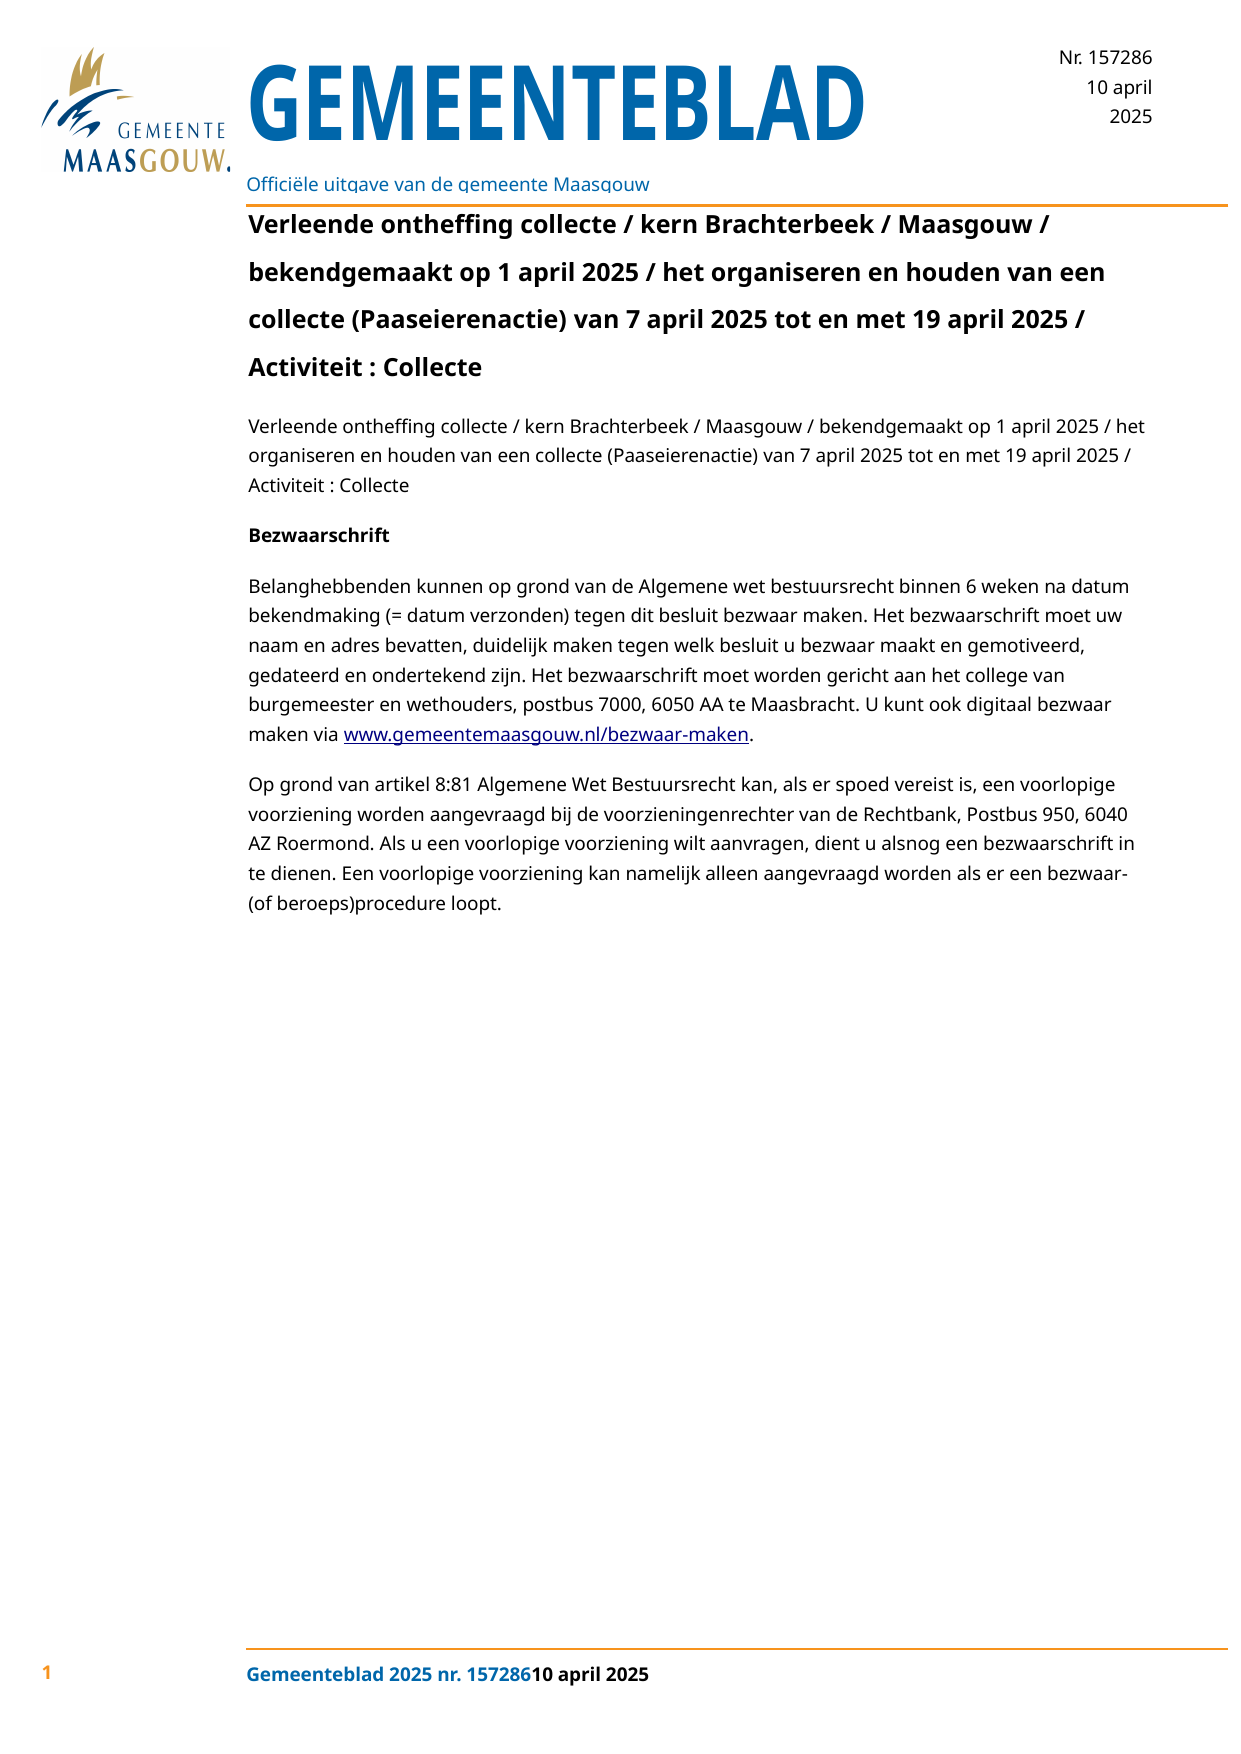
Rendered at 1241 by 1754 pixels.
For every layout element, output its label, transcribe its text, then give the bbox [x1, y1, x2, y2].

text Verleende ontheffing collecte / kern Brachterbeek / Maasgouw / bekendgemaakt op 1 april 2025 / het organiseren en houden van een collecte (Paaseierenactie) van 7 april 2025 tot en met 19 april 2025 / Activiteit : Collecte [248, 413, 1152, 498]
text Bezwaarschrift [248, 523, 1152, 548]
text Verleende ontheffing collecte / kern Brachterbeek / Maasgouw / bekendgemaakt op 1 april 2025 / het organiseren en houden van een collecte (Paaseierenactie) van 7 april 2025 tot en met 19 april 2025 / Activiteit : Collecte [248, 207, 1152, 384]
picture [41, 47, 231, 172]
text Op grond van artikel 8:81 Algemene Wet Bestuursrecht kan, als er spoed vereist is, een voorlopige voorziening worden aangevraagd bij de voorzieningenrechter van de Rechtbank, Postbus 950, 6040 AZ Roermond. Als u een voorlopige voorziening wilt aanvragen, dient u alsnog een bezwaarschrift in te dienen. Een voorlopige voorziening kan namelijk alleen aangevraagd worden als er een bezwaar- (of beroeps)procedure loopt. [248, 771, 1152, 916]
text Belanghebbenden kunnen op grond van de Algemene wet bestuursrecht binnen 6 weken na datum bekendmaking (= datum verzonden) tegen dit besluit bezwaar maken. Het bezwaarschrift moet uw naam en adres bevatten, duidelijk maken tegen welk besluit u bezwaar maakt en gemotiveerd, gedateerd en ondertekend zijn. Het bezwaarschrift moet worden gericht aan het college van burgemeester en wethouders, postbus 7000, 6050 AA te Maasbracht. U kunt ook digitaal bezwaar maken via www.gemeentemaasgouw.nl/bezwaar-maken. [248, 573, 1152, 747]
